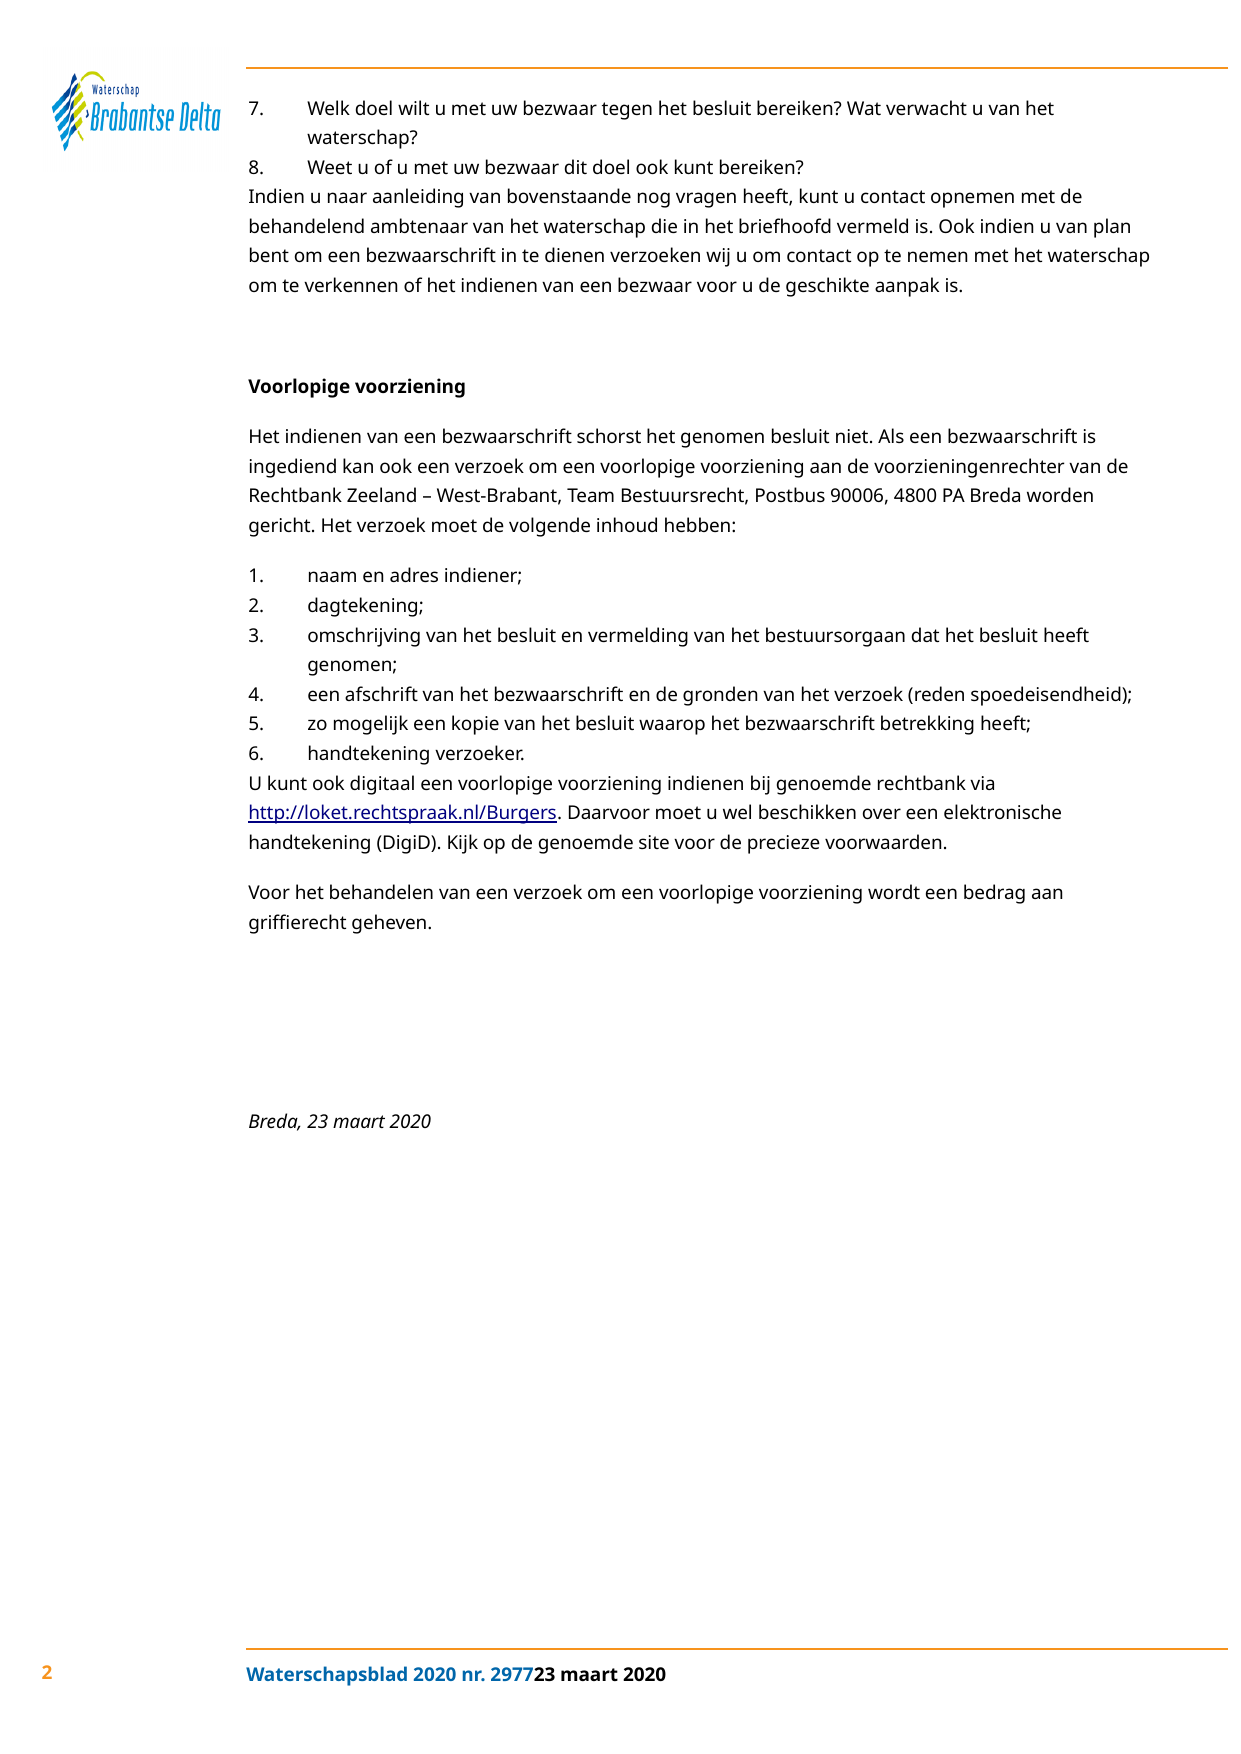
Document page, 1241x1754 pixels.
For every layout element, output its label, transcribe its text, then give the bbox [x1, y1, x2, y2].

text U kunt ook digitaal een voorlopige voorziening indienen bij genoemde rechtbank via http://loket.rechtspraak.nl/Burgers. Daarvoor moet u wel beschikken over een elektronische handtekening (DigiD). Kijk op de genoemde site voor de precieze voorwaarden. [248, 770, 1152, 855]
list omschrijving van het besluit en vermelding van het bestuursorgaan dat het besluit heeft genomen; [248, 622, 1152, 677]
list naam en adres indiener; [248, 563, 1152, 588]
text Voor het behandelen van een verzoek om een voorlopige voorziening wordt een bedrag aan griffierecht geheven. [248, 879, 1152, 935]
list een afschrift van het bezwaarschrift en de gronden van het verzoek (reden spoedeisendheid); [248, 681, 1152, 707]
text Breda, 23 maart 2020 [248, 1108, 1152, 1134]
list dagtekening; [248, 592, 1152, 618]
picture [41, 47, 231, 172]
list handtekening verzoeker. [248, 740, 1152, 766]
list Weet u of u met uw bezwaar dit doel ook kunt bereiken? [248, 154, 1152, 180]
text Het indienen van een bezwaarschrift schorst het genomen besluit niet. Als een bezwaarschrift is ingediend kan ook een verzoek om een voorlopige voorziening aan de voorzieningenrechter van de Rechtbank Zeeland – West-Brabant, Team Bestuursrecht, Postbus 90006, 4800 PA Breda worden gericht. Het verzoek moet de volgende inhoud hebben: [248, 423, 1152, 538]
list zo mogelijk een kopie van het besluit waarop het bezwaarschrift betrekking heeft; [248, 711, 1152, 736]
text Indien u naar aanleiding van bovenstaande nog vragen heeft, kunt u contact opnemen met de behandelend ambtenaar van het waterschap die in het briefhoofd vermeld is. Ook indien u van plan bent om een bezwaarschrift in te dienen verzoeken wij u om contact op te nemen met het waterschap om te verkennen of het indienen van een bezwaar voor u de geschikte aanpak is. [248, 183, 1152, 298]
text Voorlopige voorziening [248, 373, 1152, 399]
list Welk doel wilt u met uw bezwaar tegen het besluit bereiken? Wat verwacht u van het waterschap? [248, 95, 1152, 150]
